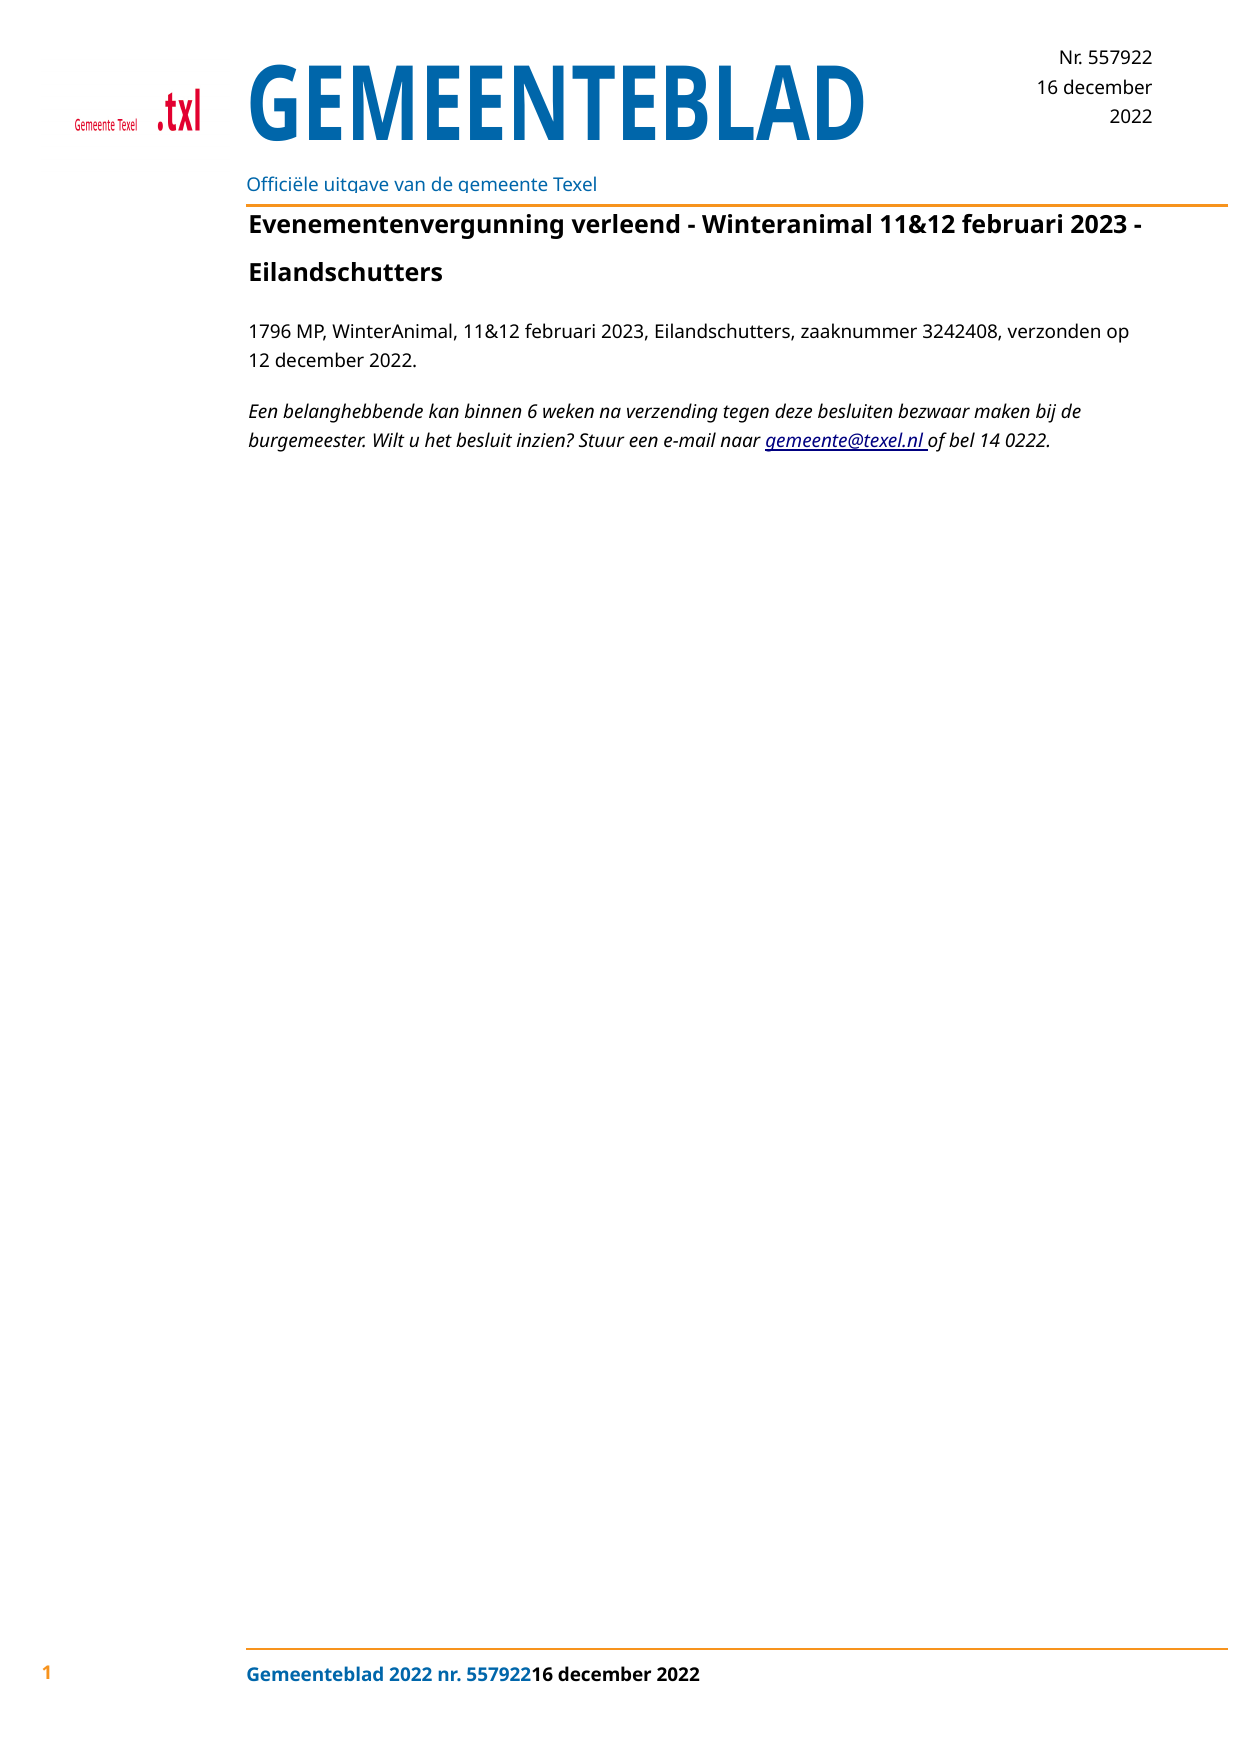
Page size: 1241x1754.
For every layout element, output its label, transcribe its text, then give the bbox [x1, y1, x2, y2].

picture [41, 47, 231, 172]
text 1796 MP, WinterAnimal, 11&12 februari 2023, Eilandschutters, zaaknummer 3242408, verzonden op 12 december 2022. [248, 318, 1152, 373]
text Een belanghebbende kan binnen 6 weken na verzending tegen deze besluiten bezwaar maken bij de burgemeester. Wilt u het besluit inzien? Stuur een e-mail naar gemeente@texel.nl of bel 14 0222. [248, 398, 1152, 453]
text Evenementenvergunning verleend - Winteranimal 11&12 februari 2023 - Eilandschutters [248, 207, 1152, 288]
